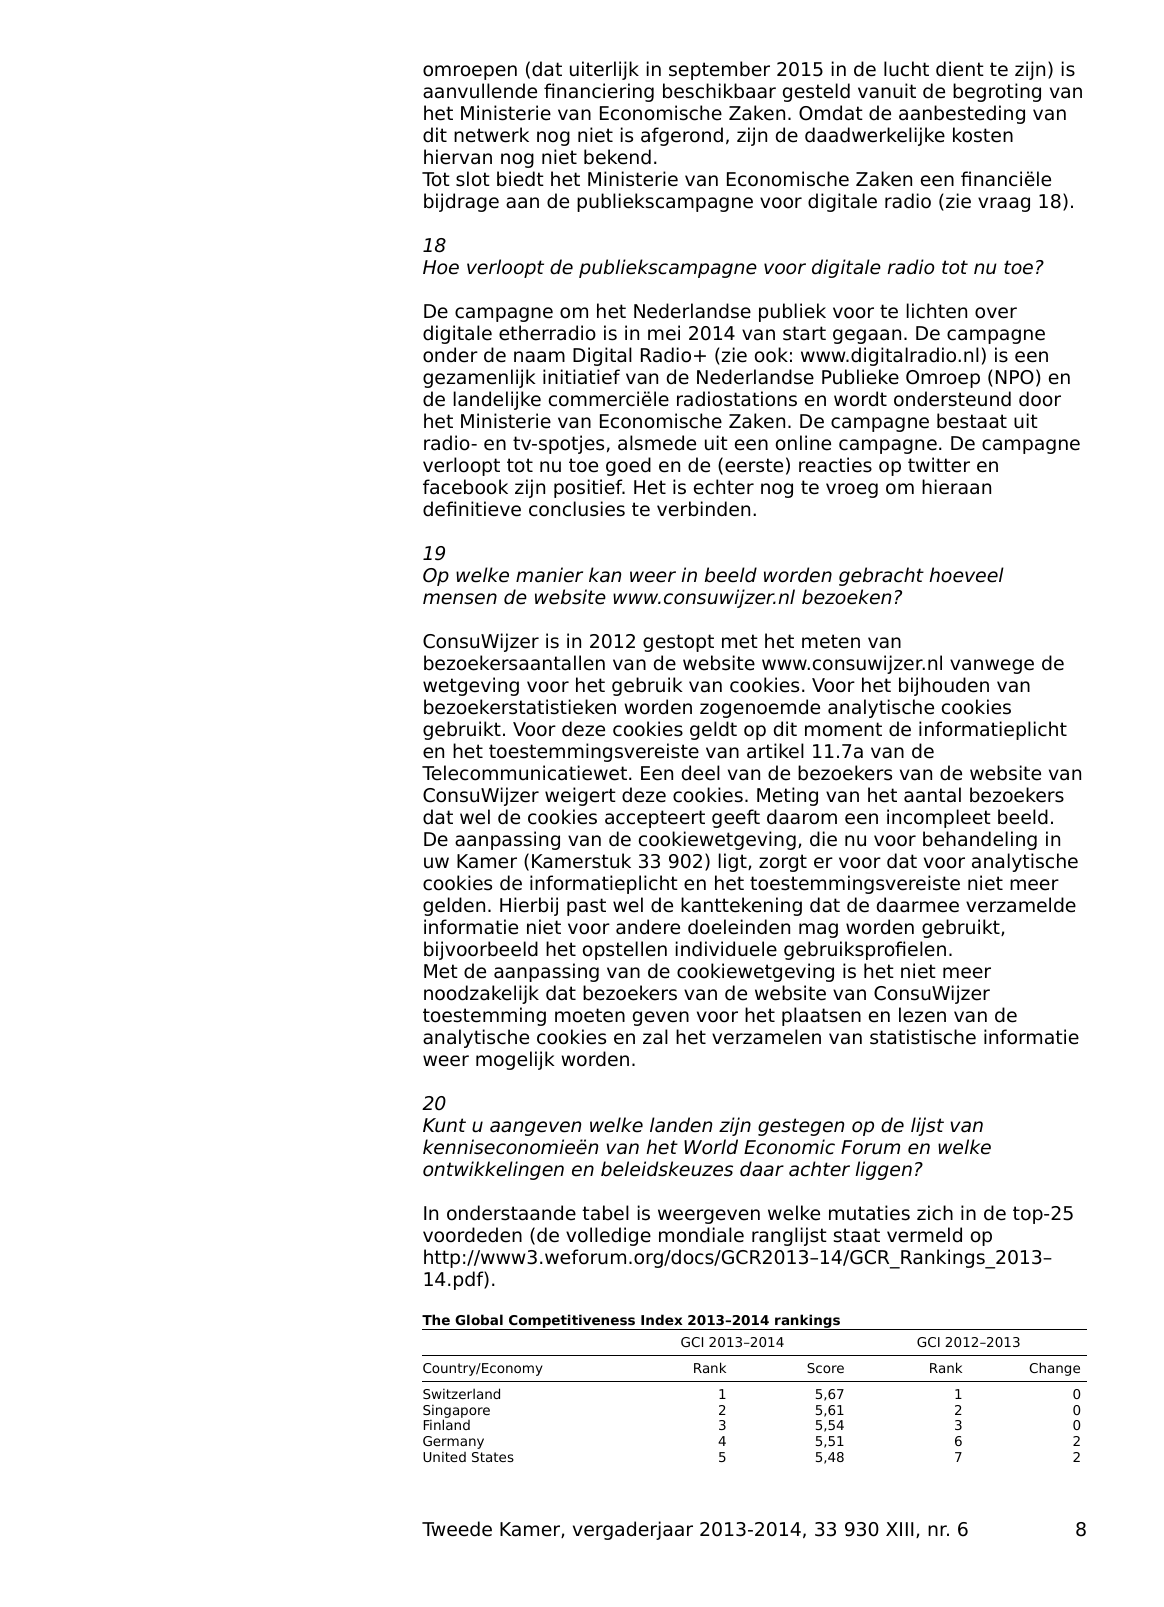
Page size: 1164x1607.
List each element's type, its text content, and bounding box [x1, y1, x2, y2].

table_cell [422, 1330, 614, 1355]
table_cell Switzerland [422, 1382, 614, 1402]
text 18 [422, 235, 1087, 257]
table_header The Global Competitiveness Index 2013–2014 rankings [422, 1313, 1087, 1329]
text 19 [422, 543, 1087, 565]
text ConsuWijzer is in 2012 gestopt met het meten van bezoekersaantallen van de website www.consuwijzer.nl vanwege de wetgeving voor het gebruik van cookies. Voor het bijhouden van bezoekerstatistieken worden zogenoemde analytische cookies gebruikt. Voor deze cookies geldt op dit moment de informatieplicht en het toestemmingsvereiste van artikel 11.7a van de Telecommunicatiewet. Een deel van de bezoekers van de website van ConsuWijzer weigert deze cookies. Meting van het aantal bezoekers dat wel de cookies accepteert geeft daarom een incompleet beeld. De aanpassing van de cookiewetgeving, die nu voor behandeling in uw Kamer (Kamerstuk 33 902) ligt, zorgt er voor dat voor analytische cookies de informatieplicht en het toestemmingsvereiste niet meer gelden. Hierbij past wel de kanttekening dat de daarmee verzamelde informatie niet voor andere doeleinden mag worden gebruikt, bijvoorbeeld het opstellen individuele gebruiksprofielen. [422, 631, 1087, 961]
text Hoe verloopt de publiekscampagne voor digitale radio tot nu toe? [422, 257, 1087, 279]
table_cell Change [969, 1356, 1087, 1381]
text Kunt u aangeven welke landen zijn gestegen op de lijst van kenniseconomieën van het World Economic Forum en welke ontwikkelingen en beleidskeuzes daar achter liggen? [422, 1115, 1087, 1181]
table_cell 1 [850, 1382, 968, 1402]
table_cell 7 [850, 1450, 968, 1465]
table_cell 5,61 [732, 1403, 850, 1418]
table_cell 4 [614, 1434, 732, 1450]
text Tot slot biedt het Ministerie van Economische Zaken een financiële bijdrage aan de publiekscampagne voor digitale radio (zie vraag 18). [422, 169, 1087, 213]
table_cell 5,48 [732, 1450, 850, 1465]
table_cell 1 [614, 1382, 732, 1402]
table_cell 3 [850, 1418, 968, 1434]
text 20 [422, 1093, 1087, 1115]
table_cell Country/Economy [422, 1356, 614, 1381]
table_cell 5 [614, 1450, 732, 1465]
table_cell 2 [850, 1403, 968, 1418]
table_cell 5,67 [732, 1382, 850, 1402]
text Op welke manier kan weer in beeld worden gebracht hoeveel mensen de website www.consuwijzer.nl bezoeken? [422, 565, 1087, 609]
table_cell Rank [850, 1356, 968, 1381]
table_cell 0 [969, 1403, 1087, 1418]
table_cell 6 [850, 1434, 968, 1450]
text Met de aanpassing van de cookiewetgeving is het niet meer noodzakelijk dat bezoekers van de website van ConsuWijzer toestemming moeten geven voor het plaatsen en lezen van de analytische cookies en zal het verzamelen van statistische informatie weer mogelijk worden. [422, 961, 1087, 1071]
table_cell 0 [969, 1418, 1087, 1434]
table_cell Finland [422, 1418, 614, 1434]
table_cell Rank [614, 1356, 732, 1381]
text omroepen (dat uiterlijk in september 2015 in de lucht dient te zijn) is aanvullende financiering beschikbaar gesteld vanuit de begroting van het Ministerie van Economische Zaken. Omdat de aanbesteding van dit netwerk nog niet is afgerond, zijn de daadwerkelijke kosten hiervan nog niet bekend. [422, 59, 1087, 169]
table_cell Germany [422, 1434, 614, 1450]
table_cell 2 [969, 1434, 1087, 1450]
table_cell Singapore [422, 1403, 614, 1418]
table_cell GCI 2013–2014 [614, 1330, 850, 1355]
table_cell 5,54 [732, 1418, 850, 1434]
table_cell Score [732, 1356, 850, 1381]
table_cell 0 [969, 1382, 1087, 1402]
table_cell 2 [969, 1450, 1087, 1465]
text In onderstaande tabel is weergeven welke mutaties zich in de top-25 voordeden (de volledige mondiale ranglijst staat vermeld op http://www3.weforum.org/docs/GCR2013–14/GCR_Rankings_2013–14.pdf). [422, 1203, 1087, 1291]
table_cell 3 [614, 1418, 732, 1434]
table_cell 5,51 [732, 1434, 850, 1450]
table_cell 2 [614, 1403, 732, 1418]
text De campagne om het Nederlandse publiek voor te lichten over digitale etherradio is in mei 2014 van start gegaan. De campagne onder de naam Digital Radio+ (zie ook: www.digitalradio.nl) is een gezamenlijk initiatief van de Nederlandse Publieke Omroep (NPO) en de landelijke commerciële radiostations en wordt ondersteund door het Ministerie van Economische Zaken. De campagne bestaat uit radio- en tv-spotjes, alsmede uit een online campagne. De campagne verloopt tot nu toe goed en de (eerste) reacties op twitter en facebook zijn positief. Het is echter nog te vroeg om hieraan definitieve conclusies te verbinden. [422, 301, 1087, 521]
table_cell GCI 2012–2013 [850, 1330, 1087, 1355]
table_cell United States [422, 1450, 614, 1465]
